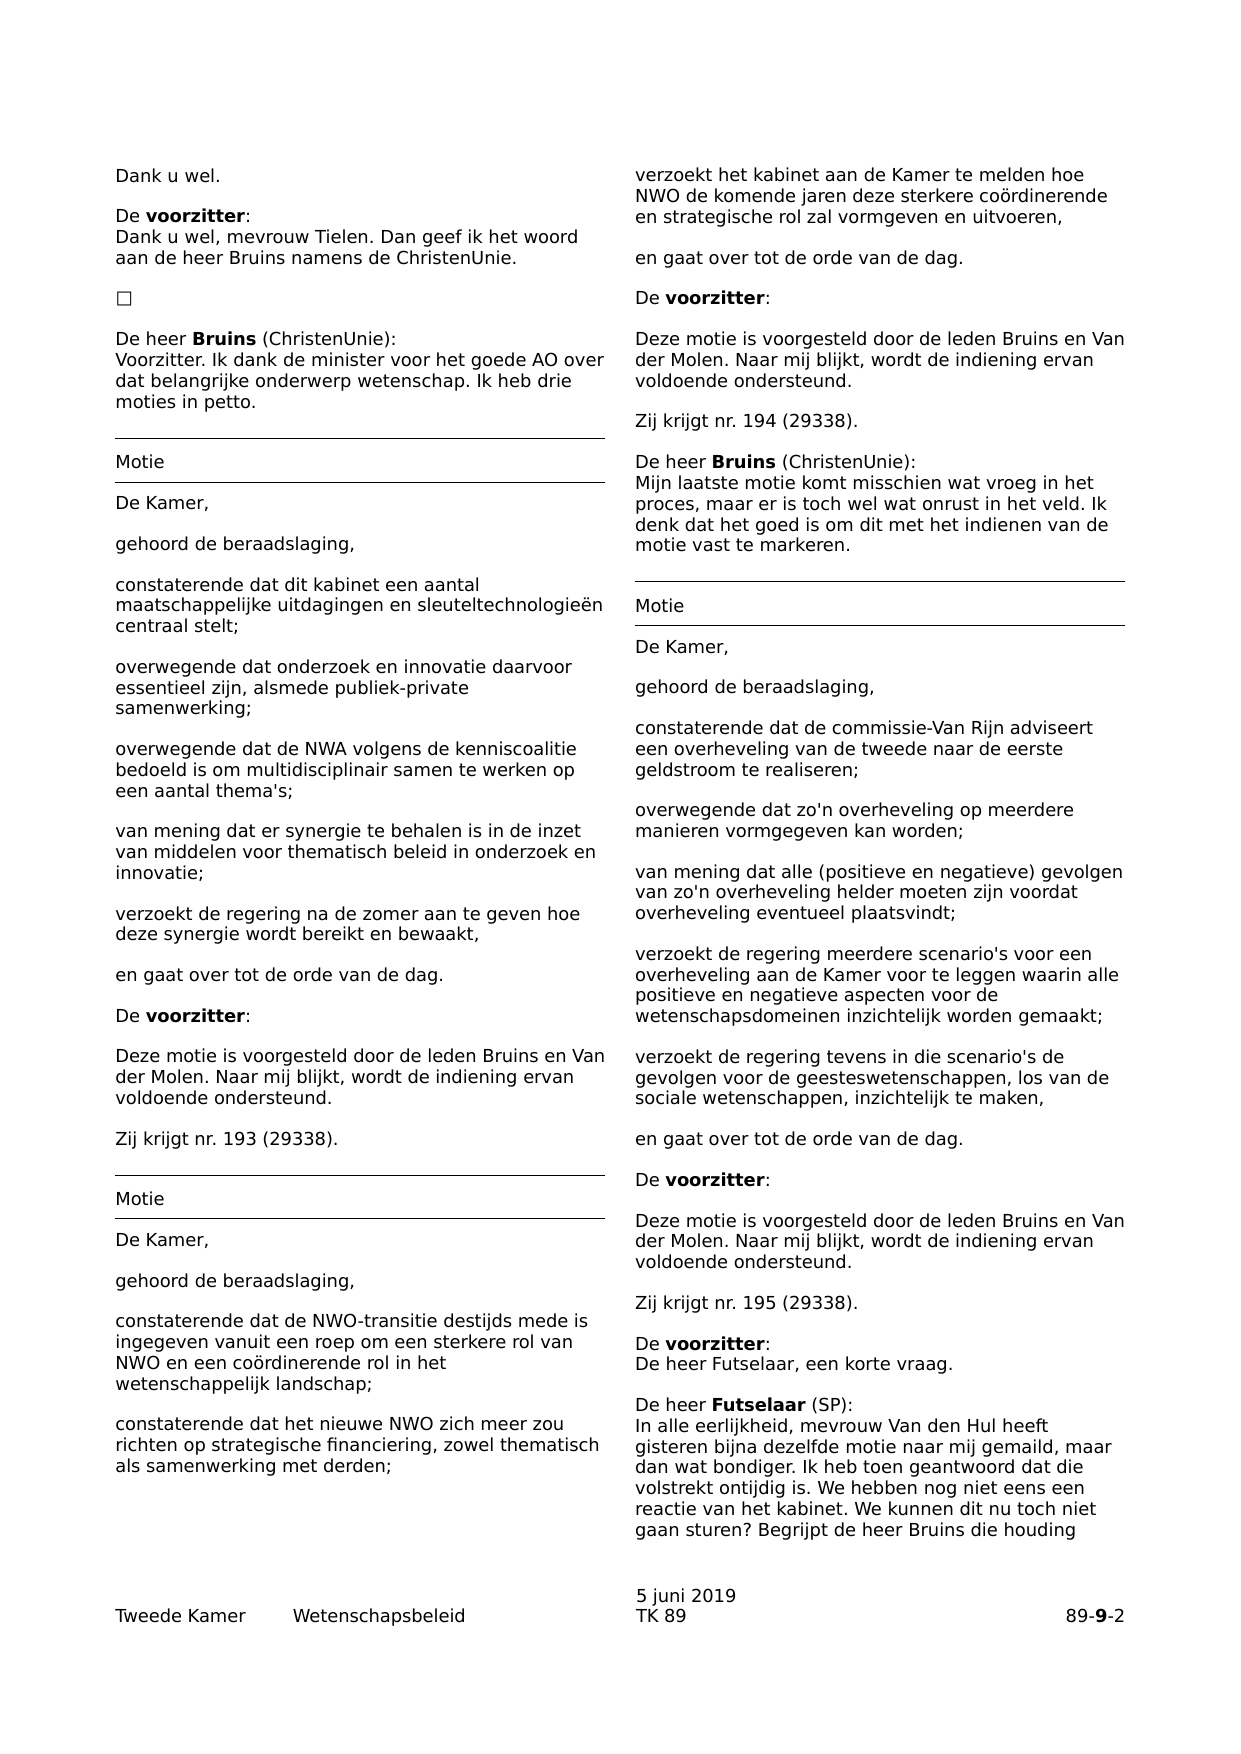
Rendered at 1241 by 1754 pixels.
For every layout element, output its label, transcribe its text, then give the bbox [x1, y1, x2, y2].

text ⬜ [115, 288, 605, 309]
text Mijn laatste motie komt misschien wat vroeg in het proces, maar er is toch wel wat onrust in het veld. Ik denk dat het goed is om dit met het indienen van de motie vast te markeren. [635, 473, 1125, 556]
text Motie [115, 452, 605, 473]
text Zij krijgt nr. 194 (29338). [635, 411, 1125, 432]
text gehoord de beraadslaging, [115, 534, 605, 554]
text De voorzitter: [115, 1006, 605, 1026]
text De heer Futselaar (SP): [635, 1395, 1125, 1416]
text De voorzitter: [115, 206, 605, 227]
text Deze motie is voorgesteld door de leden Bruins en Van der Molen. Naar mij blijkt, wordt de indiening ervan voldoende ondersteund. [115, 1046, 605, 1108]
text verzoekt het kabinet aan de Kamer te melden hoe NWO de komende jaren deze sterkere coördinerende en strategische rol zal vormgeven en uitvoeren, [635, 165, 1125, 227]
text Dank u wel, mevrouw Tielen. Dan geef ik het woord aan de heer Bruins namens de ChristenUnie. [115, 227, 605, 268]
text De voorzitter: [635, 1333, 1125, 1354]
text constaterende dat het nieuwe NWO zich meer zou richten op strategische financiering, zowel thematisch als samenwerking met derden; [115, 1414, 605, 1476]
text overwegende dat onderzoek en innovatie daarvoor essentieel zijn, alsmede publiek-private samenwerking; [115, 657, 605, 719]
text De voorzitter: [635, 288, 1125, 309]
text overwegende dat de NWA volgens de kenniscoalitie bedoeld is om multidisciplinair samen te werken op een aantal thema's; [115, 739, 605, 801]
text Deze motie is voorgesteld door de leden Bruins en Van der Molen. Naar mij blijkt, wordt de indiening ervan voldoende ondersteund. [635, 329, 1125, 391]
text Zij krijgt nr. 193 (29338). [115, 1128, 605, 1149]
text van mening dat er synergie te behalen is in de inzet van middelen voor thematisch beleid in onderzoek en innovatie; [115, 821, 605, 883]
text De Kamer, [115, 493, 605, 514]
text Motie [635, 596, 1125, 617]
text en gaat over tot de orde van de dag. [115, 965, 605, 986]
text Dank u wel. [115, 165, 605, 186]
text Motie [115, 1189, 605, 1210]
text verzoekt de regering meerdere scenario's voor een overheveling aan de Kamer voor te leggen waarin alle positieve en negatieve aspecten voor de wetenschapsdomeinen inzichtelijk worden gemaakt; [635, 944, 1125, 1027]
text De Kamer, [115, 1230, 605, 1251]
text en gaat over tot de orde van de dag. [635, 247, 1125, 268]
text constaterende dat de commissie-Van Rijn adviseert een overheveling van de tweede naar de eerste geldstroom te realiseren; [635, 718, 1125, 780]
text gehoord de beraadslaging, [635, 677, 1125, 698]
text Deze motie is voorgesteld door de leden Bruins en Van der Molen. Naar mij blijkt, wordt de indiening ervan voldoende ondersteund. [635, 1210, 1125, 1273]
text van mening dat alle (positieve en negatieve) gevolgen van zo'n overheveling helder moeten zijn voordat overheveling eventueel plaatsvindt; [635, 862, 1125, 924]
text gehoord de beraadslaging, [115, 1271, 605, 1291]
text In alle eerlijkheid, mevrouw Van den Hul heeft gisteren bijna dezelfde motie naar mij gemaild, maar dan wat bondiger. Ik heb toen geantwoord dat die volstrekt ontijdig is. We hebben nog niet eens een reactie van het kabinet. We kunnen dit nu toch niet gaan sturen? Begrijpt de heer Bruins die houding [635, 1416, 1125, 1541]
text De heer Bruins (ChristenUnie): [115, 329, 605, 350]
text constaterende dat de NWO-transitie destijds mede is ingegeven vanuit een roep om een sterkere rol van NWO en een coördinerende rol in het wetenschappelijk landschap; [115, 1311, 605, 1394]
text Zij krijgt nr. 195 (29338). [635, 1293, 1125, 1313]
text De voorzitter: [635, 1170, 1125, 1190]
text De heer Futselaar, een korte vraag. [635, 1354, 1125, 1375]
text De heer Bruins (ChristenUnie): [635, 452, 1125, 473]
text verzoekt de regering tevens in die scenario's de gevolgen voor de geesteswetenschappen, los van de sociale wetenschappen, inzichtelijk te maken, [635, 1047, 1125, 1109]
text overwegende dat zo'n overheveling op meerdere manieren vormgegeven kan worden; [635, 800, 1125, 842]
text verzoekt de regering na de zomer aan te geven hoe deze synergie wordt bereikt en bewaakt, [115, 903, 605, 945]
text constaterende dat dit kabinet een aantal maatschappelijke uitdagingen en sleuteltechnologieën centraal stelt; [115, 574, 605, 637]
text De Kamer, [635, 637, 1125, 657]
text en gaat over tot de orde van de dag. [635, 1129, 1125, 1150]
text Voorzitter. Ik dank de minister voor het goede AO over dat belangrijke onderwerp wetenschap. Ik heb drie moties in petto. [115, 350, 605, 412]
